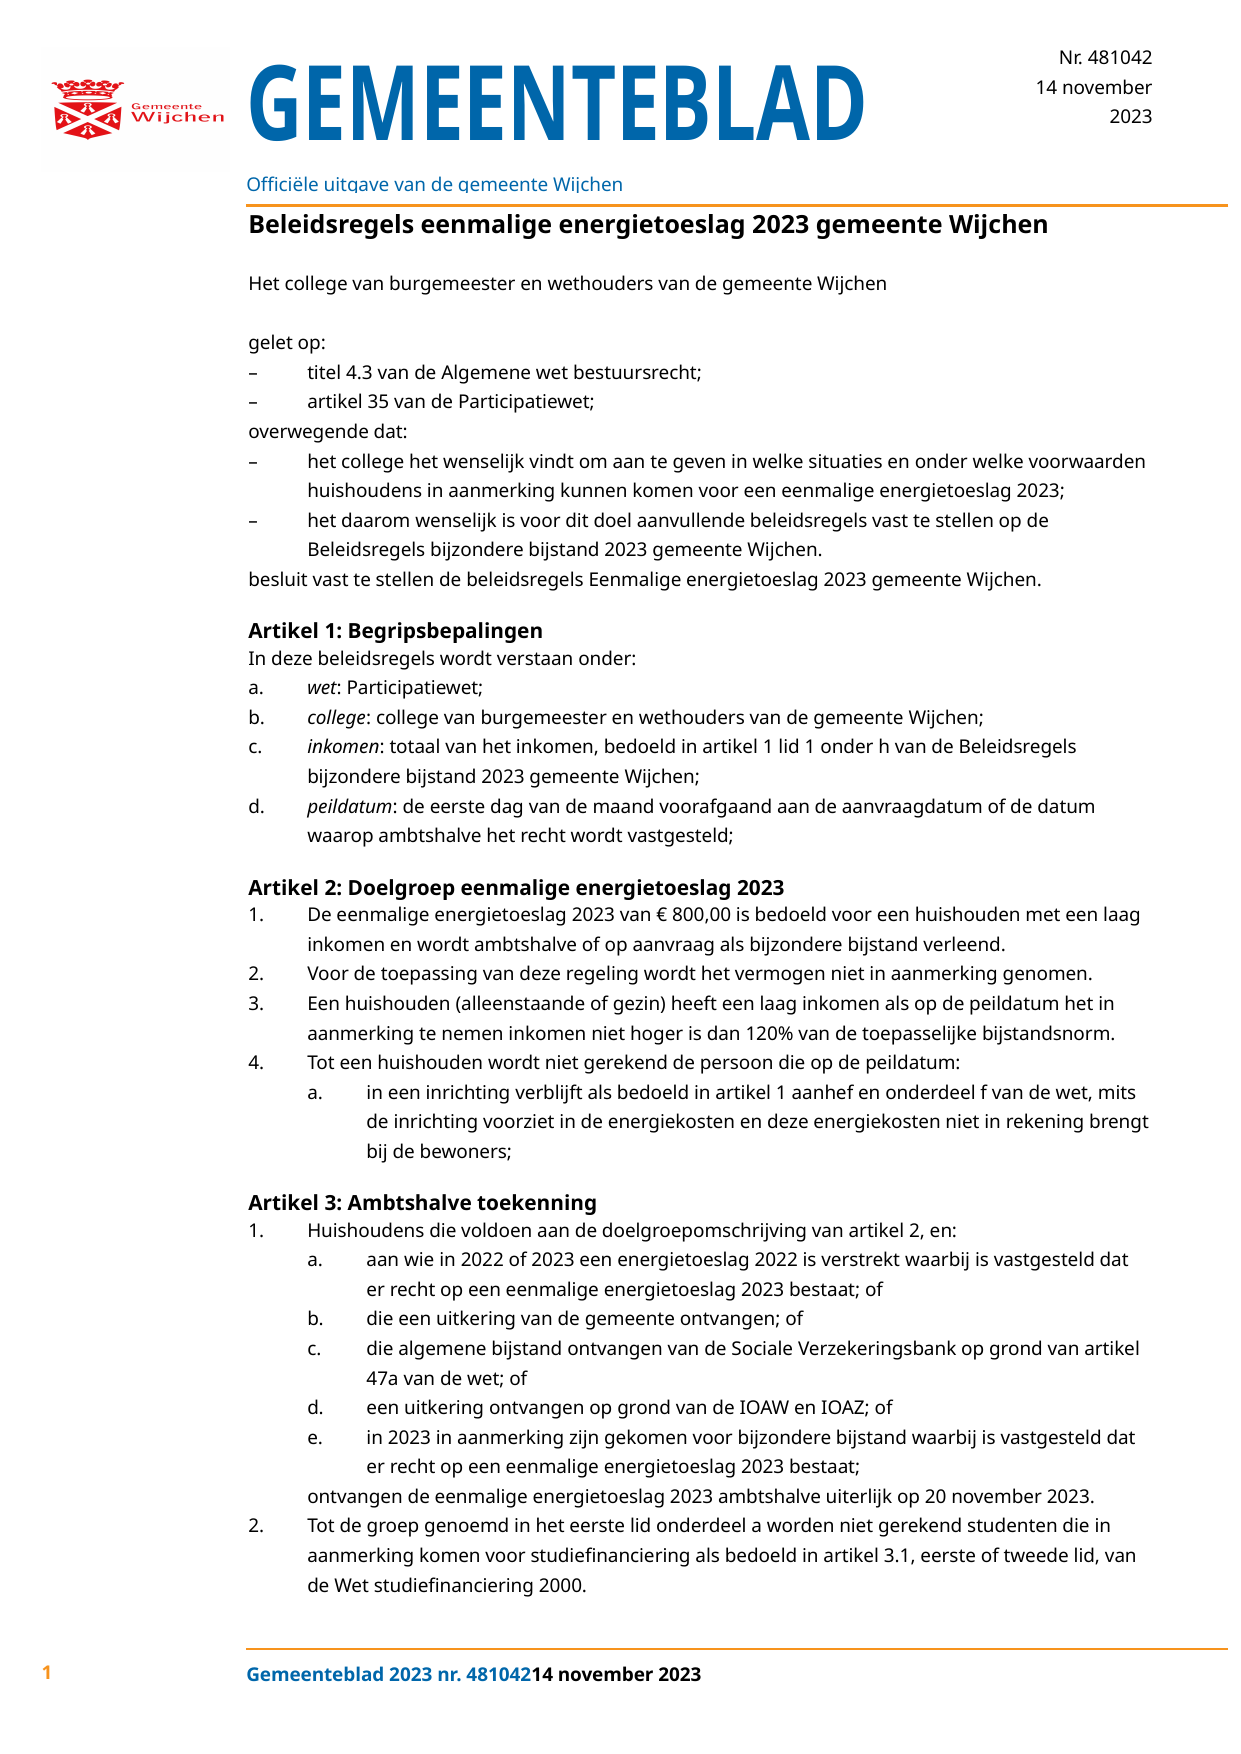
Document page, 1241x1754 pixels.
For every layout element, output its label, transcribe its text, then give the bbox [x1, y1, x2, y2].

list een uitkering ontvangen op grond van de IOAW en IOAZ; of [307, 1394, 1152, 1420]
list in een inrichting verblijft als bedoeld in artikel 1 aanhef en onderdeel f van de wet, mits de inrichting voorziet in de energiekosten en deze energiekosten niet in rekening brengt bij de bewoners; [307, 1079, 1152, 1164]
list artikel 35 van de Participatiewet; [248, 389, 1152, 414]
text Artikel 1: Begripsbepalingen [248, 617, 1152, 645]
list het college het wenselijk vindt om aan te geven in welke situaties en onder welke voorwaarden huishoudens in aanmerking kunnen komen voor een eenmalige energietoeslag 2023; [248, 448, 1152, 503]
picture [41, 47, 231, 172]
list college: college van burgemeester en wethouders van de gemeente Wijchen; [248, 704, 1152, 730]
text Artikel 2: Doelgroep eenmalige energietoeslag 2023 [248, 873, 1152, 901]
list inkomen: totaal van het inkomen, bedoeld in artikel 1 lid 1 onder h van de Beleidsregels bijzondere bijstand 2023 gemeente Wijchen; [248, 734, 1152, 789]
list Huishoudens die voldoen aan de doelgroepomschrijving van artikel 2, en: [248, 1217, 1152, 1243]
text besluit vast te stellen de beleidsregels Eenmalige energietoeslag 2023 gemeente Wijchen. [248, 566, 1152, 592]
text Artikel 3: Ambtshalve toekenning [248, 1188, 1152, 1217]
list peildatum: de eerste dag van de maand voorafgaand aan de aanvraagdatum of de datum waarop ambtshalve het recht wordt vastgesteld; [248, 793, 1152, 848]
list die algemene bijstand ontvangen van de Sociale Verzekeringsbank op grond van artikel 47a van de wet; of [307, 1335, 1152, 1391]
text overwegende dat: [248, 418, 1152, 444]
text gelet op: [248, 329, 1152, 355]
list Tot de groep genoemd in het eerste lid onderdeel a worden niet gerekend studenten die in aanmerking komen voor studiefinanciering als bedoeld in artikel 3.1, eerste of tweede lid, van de Wet studiefinanciering 2000. [248, 1513, 1152, 1598]
list titel 4.3 van de Algemene wet bestuursrecht; [248, 359, 1152, 385]
list De eenmalige energietoeslag 2023 van € 800,00 is bedoeld voor een huishouden met een laag inkomen en wordt ambtshalve of op aanvraag als bijzondere bijstand verleend. [248, 901, 1152, 957]
list aan wie in 2022 of 2023 een energietoeslag 2022 is verstrekt waarbij is vastgesteld dat er recht op een eenmalige energietoeslag 2023 bestaat; of [307, 1246, 1152, 1302]
text In deze beleidsregels wordt verstaan onder: [248, 645, 1152, 671]
list Tot een huishouden wordt niet gerekend de persoon die op de peildatum: [248, 1049, 1152, 1075]
list die een uitkering van de gemeente ontvangen; of [307, 1306, 1152, 1331]
text Het college van burgemeester en wethouders van de gemeente Wijchen [248, 270, 1152, 296]
list Een huishouden (alleenstaande of gezin) heeft een laag inkomen als op de peildatum het in aanmerking te nemen inkomen niet hoger is dan 120% van de toepasselijke bijstandsnorm. [248, 990, 1152, 1045]
list in 2023 in aanmerking zijn gekomen voor bijzondere bijstand waarbij is vastgesteld dat er recht op een eenmalige energietoeslag 2023 bestaat; [307, 1424, 1152, 1479]
text Beleidsregels eenmalige energietoeslag 2023 gemeente Wijchen [248, 207, 1152, 241]
list wet: Participatiewet; [248, 674, 1152, 700]
list het daarom wenselijk is voor dit doel aanvullende beleidsregels vast te stellen op de Beleidsregels bijzondere bijstand 2023 gemeente Wijchen. [248, 507, 1152, 562]
list Voor de toepassing van deze regeling wordt het vermogen niet in aanmerking genomen. [248, 961, 1152, 986]
list ontvangen de eenmalige energietoeslag 2023 ambtshalve uiterlijk op 20 november 2023. [248, 1483, 1152, 1509]
